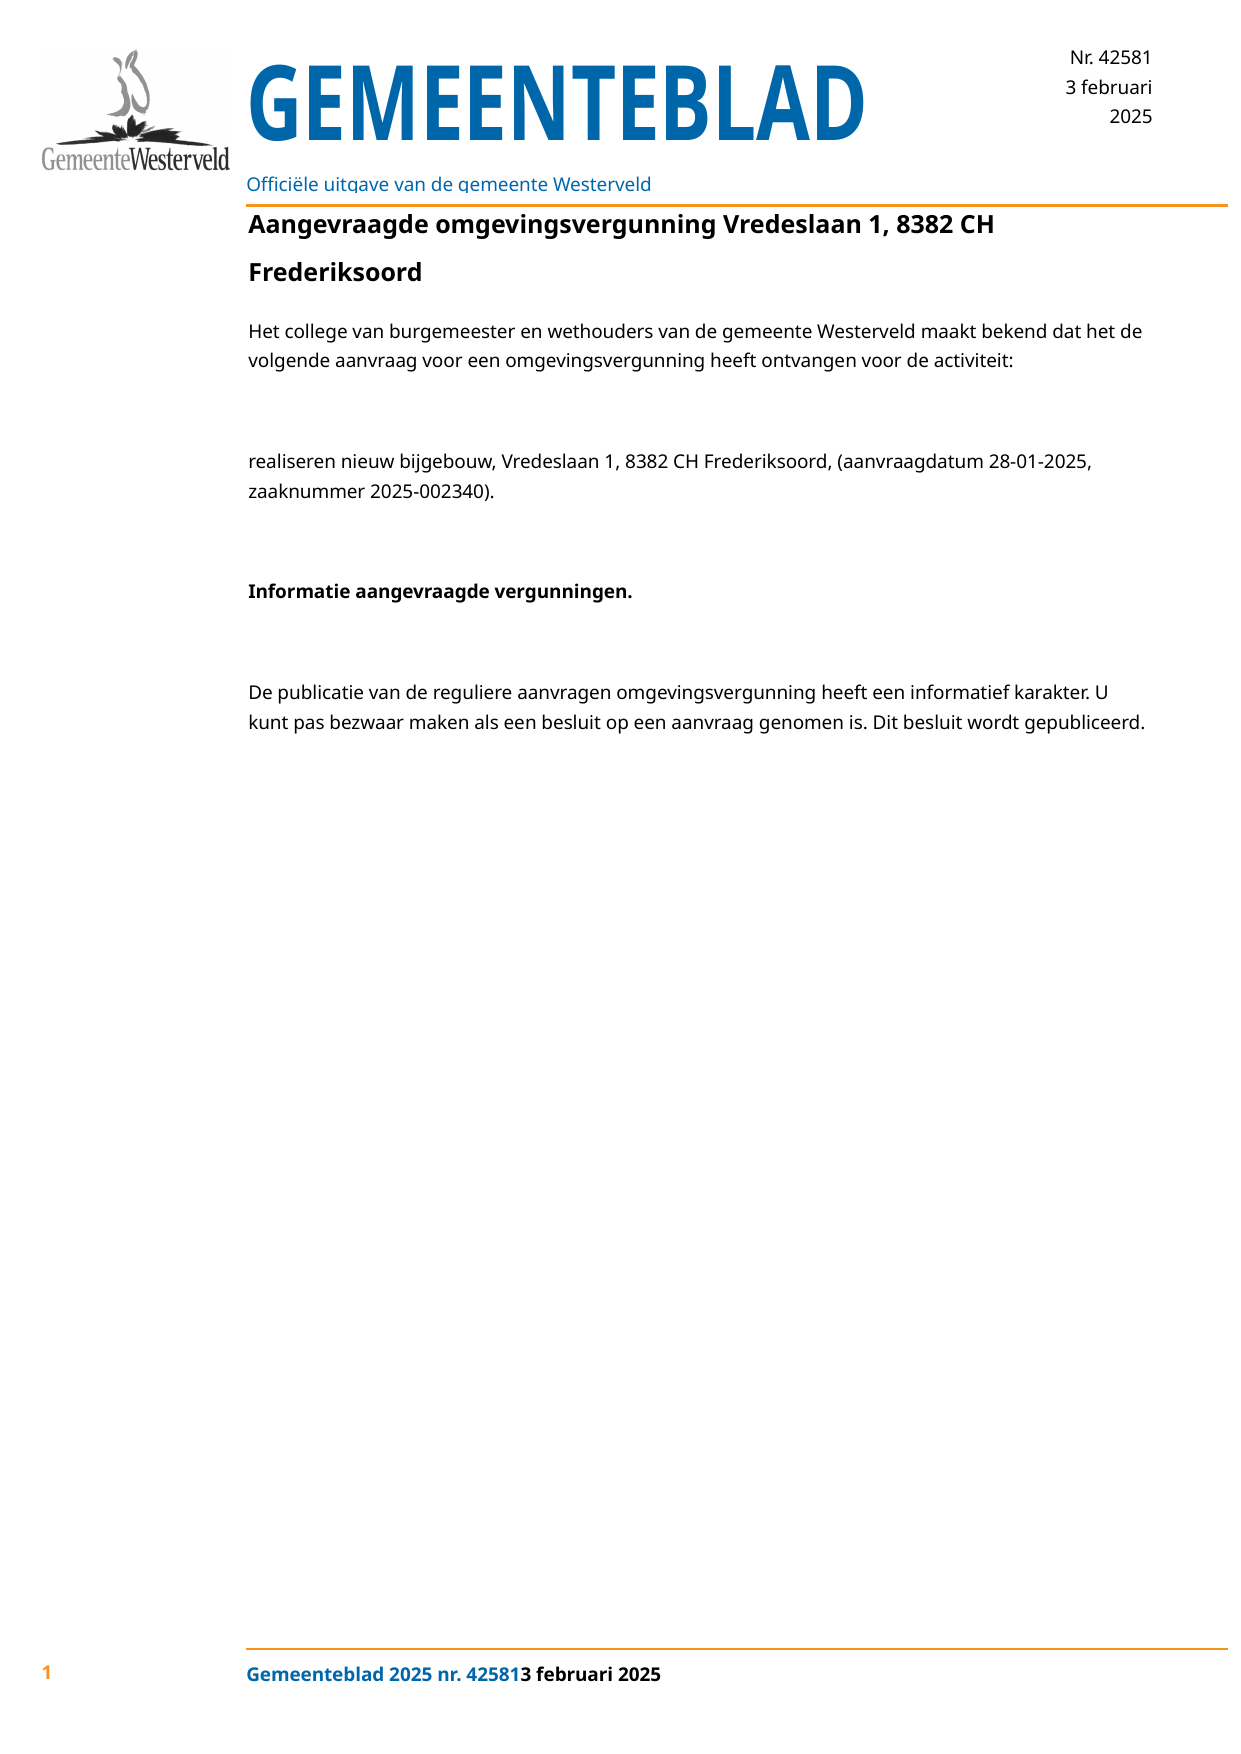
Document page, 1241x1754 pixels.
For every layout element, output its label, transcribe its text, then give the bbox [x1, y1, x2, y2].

text Het college van burgemeester en wethouders van de gemeente Westerveld maakt bekend dat het de volgende aanvraag voor een omgevingsvergunning heeft ontvangen voor de activiteit: [248, 318, 1152, 373]
text Informatie aangevraagde vergunningen. [248, 579, 1152, 604]
text Aangevraagde omgevingsvergunning Vredeslaan 1, 8382 CH Frederiksoord [248, 207, 1152, 288]
picture [41, 47, 231, 172]
text De publicatie van de reguliere aanvragen omgevingsvergunning heeft een informatief karakter. U kunt pas bezwaar maken als een besluit op een aanvraag genomen is. Dit besluit wordt gepubliceerd. [248, 679, 1152, 735]
text realiseren nieuw bijgebouw, Vredeslaan 1, 8382 CH Frederiksoord, (aanvraagdatum 28-01-2025, zaaknummer 2025-002340). [248, 448, 1152, 504]
